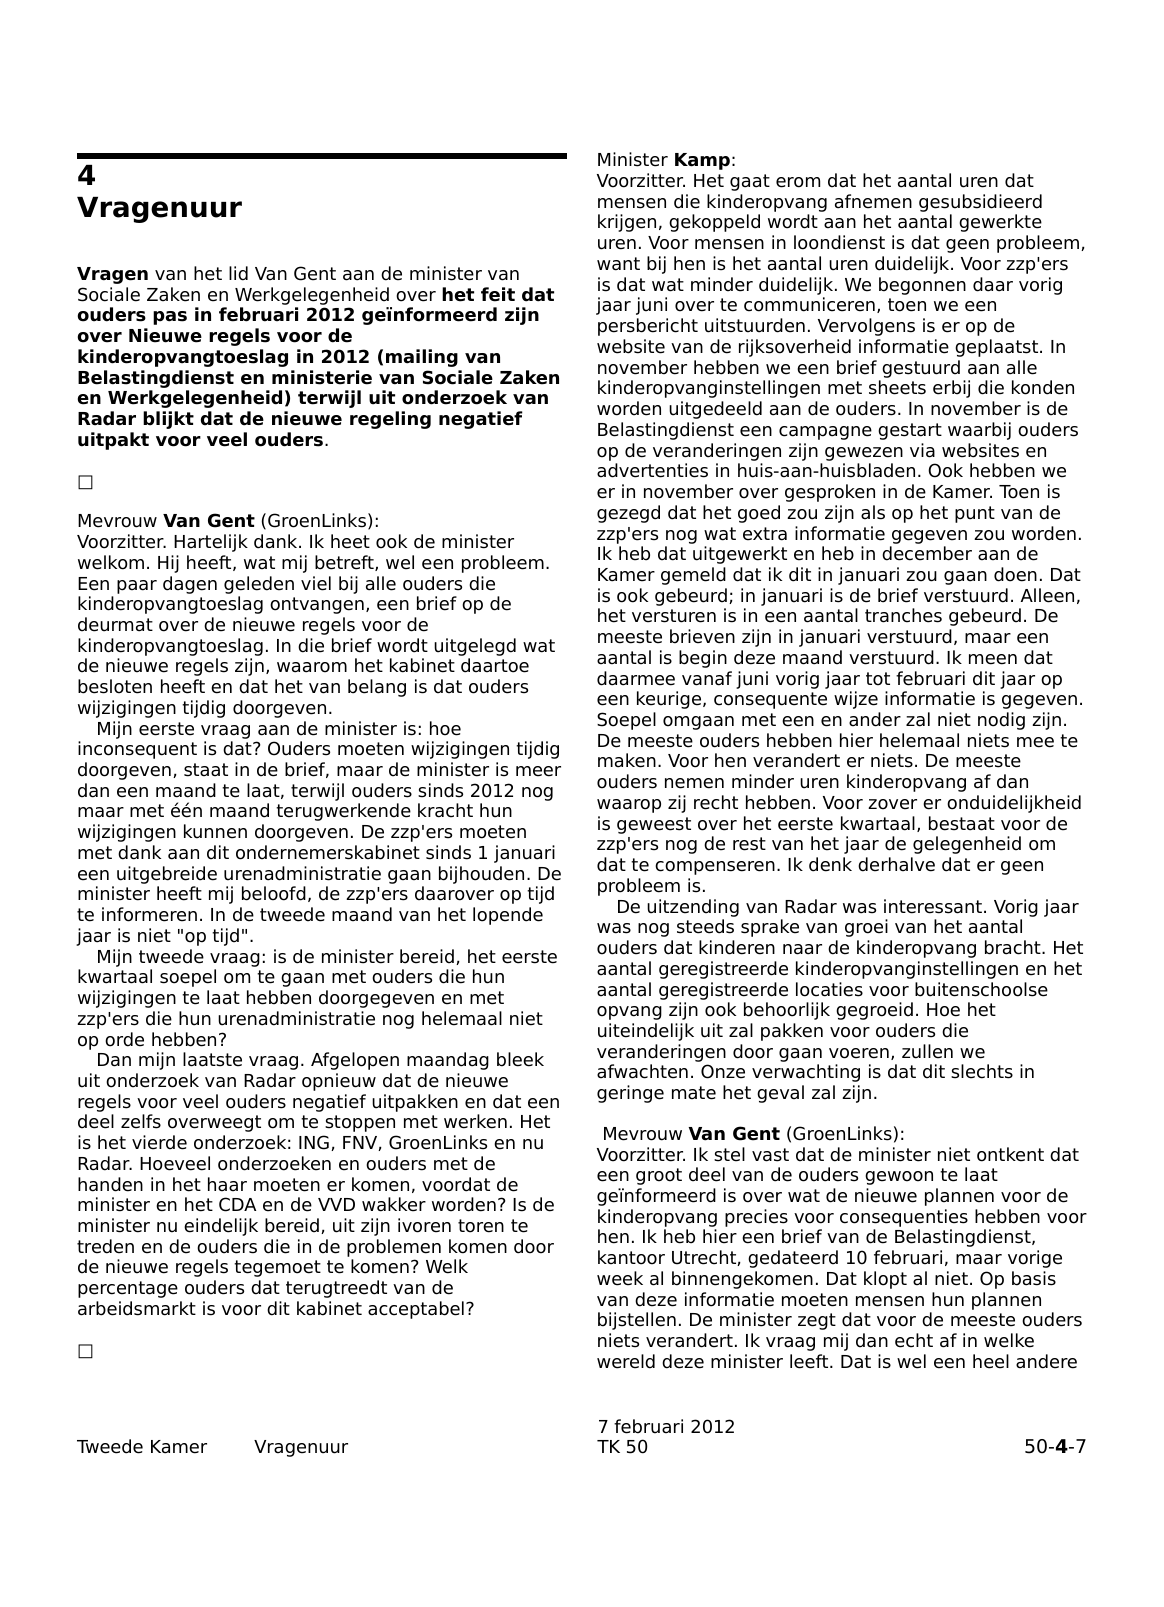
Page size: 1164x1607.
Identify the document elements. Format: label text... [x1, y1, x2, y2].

text Mevrouw Van Gent (GroenLinks): [77, 511, 567, 532]
title 4 Vragenuur [77, 159, 567, 224]
text Mijn eerste vraag aan de minister is: hoe inconsequent is dat? Ouders moeten wijzigingen tijdig doorgeven, staat in de brief, maar de minister is meer dan een maand te laat, terwijl ouders sinds 2012 nog maar met één maand terugwerkende kracht hun wijzigingen kunnen doorgeven. De zzp'ers moeten met dank aan dit ondernemerskabinet sinds 1 januari een uitgebreide urenadministratie gaan bijhouden. De minister heeft mij beloofd, de zzp'ers daarover op tijd te informeren. In de tweede maand van het lopende jaar is niet "op tijd". [77, 718, 567, 946]
text Voorzitter. Het gaat erom dat het aantal uren dat mensen die kinderopvang afnemen gesubsidieerd krijgen, gekoppeld wordt aan het aantal gewerkte uren. Voor mensen in loondienst is dat geen probleem, want bij hen is het aantal uren duidelijk. Voor zzp'ers is dat wat minder duidelijk. We begonnen daar vorig jaar juni over te communiceren, toen we een persbericht uitstuurden. Vervolgens is er op de website van de rijksoverheid informatie geplaatst. In november hebben we een brief gestuurd aan alle kinderopvanginstellingen met sheets erbij die konden worden uitgedeeld aan de ouders. In november is de Belastingdienst een campagne gestart waarbij ouders op de veranderingen zijn gewezen via websites en advertenties in huis-aan-huisbladen. Ook hebben we er in november over gesproken in de Kamer. Toen is gezegd dat het goed zou zijn als op het punt van de zzp'ers nog wat extra informatie gegeven zou worden. Ik heb dat uitgewerkt en heb in december aan de Kamer gemeld dat ik dit in januari zou gaan doen. Dat is ook gebeurd; in januari is de brief verstuurd. Alleen, het versturen is in een aantal tranches gebeurd. De meeste brieven zijn in januari verstuurd, maar een aantal is begin deze maand verstuurd. Ik meen dat daarmee vanaf juni vorig jaar tot februari dit jaar op een keurige, consequente wijze informatie is gegeven. Soepel omgaan met een en ander zal niet nodig zijn. De meeste ouders hebben hier helemaal niets mee te maken. Voor hen verandert er niets. De meeste ouders nemen minder uren kinderopvang af dan waarop zij recht hebben. Voor zover er onduidelijkheid is geweest over het eerste kwartaal, bestaat voor de zzp'ers nog de rest van het jaar de gelegenheid om dat te compenseren. Ik denk derhalve dat er geen probleem is. [596, 171, 1087, 896]
text Minister Kamp: [596, 150, 1087, 171]
text Mevrouw Van Gent (GroenLinks): [596, 1124, 1087, 1144]
text Mijn tweede vraag: is de minister bereid, het eerste kwartaal soepel om te gaan met ouders die hun wijzigingen te laat hebben doorgegeven en met zzp'ers die hun urenadministratie nog helemaal niet op orde hebben? [77, 946, 567, 1050]
text Dan mijn laatste vraag. Afgelopen maandag bleek uit onderzoek van Radar opnieuw dat de nieuwe regels voor veel ouders negatief uitpakken en dat een deel zelfs overweegt om te stoppen met werken. Het is het vierde onderzoek: ING, FNV, GroenLinks en nu Radar. Hoeveel onderzoeken en ouders met de handen in het haar moeten er komen, voordat de minister en het CDA en de VVD wakker worden? Is de minister nu eindelijk bereid, uit zijn ivoren toren te treden en de ouders die in de problemen komen door de nieuwe regels tegemoet te komen? Welk percentage ouders dat terugtreedt van de arbeidsmarkt is voor dit kabinet acceptabel? [77, 1050, 567, 1319]
text □ [77, 470, 567, 491]
text De uitzending van Radar was interessant. Vorig jaar was nog steeds sprake van groei van het aantal ouders dat kinderen naar de kinderopvang bracht. Het aantal geregistreerde kinderopvanginstellingen en het aantal geregistreerde locaties voor buitenschoolse opvang zijn ook behoorlijk gegroeid. Hoe het uiteindelijk uit zal pakken voor ouders die veranderingen door gaan voeren, zullen we afwachten. Onze verwachting is dat dit slechts in geringe mate het geval zal zijn. [596, 896, 1087, 1104]
text □ [77, 1339, 567, 1360]
text Voorzitter. Ik stel vast dat de minister niet ontkent dat een groot deel van de ouders gewoon te laat geïnformeerd is over wat de nieuwe plannen voor de kinderopvang precies voor consequenties hebben voor hen. Ik heb hier een brief van de Belastingdienst, kantoor Utrecht, gedateerd 10 februari, maar vorige week al binnengekomen. Dat klopt al niet. Op basis van deze informatie moeten mensen hun plannen bijstellen. De minister zegt dat voor de meeste ouders niets verandert. Ik vraag mij dan echt af in welke wereld deze minister leeft. Dat is wel een heel andere [596, 1144, 1087, 1372]
text Voorzitter. Hartelijk dank. Ik heet ook de minister welkom. Hij heeft, wat mij betreft, wel een probleem. Een paar dagen geleden viel bij alle ouders die kinderopvangtoeslag ontvangen, een brief op de deurmat over de nieuwe regels voor de kinderopvangtoeslag. In die brief wordt uitgelegd wat de nieuwe regels zijn, waarom het kabinet daartoe besloten heeft en dat het van belang is dat ouders wijzigingen tijdig doorgeven. [77, 532, 567, 718]
text Vragen van het lid Van Gent aan de minister van Sociale Zaken en Werkgelegenheid over het feit dat ouders pas in februari 2012 geïnformeerd zijn over Nieuwe regels voor de kinderopvangtoeslag in 2012 (mailing van Belastingdienst en ministerie van Sociale Zaken en Werkgelegenheid) terwijl uit onderzoek van Radar blijkt dat de nieuwe regeling negatief uitpakt voor veel ouders. [77, 264, 567, 450]
